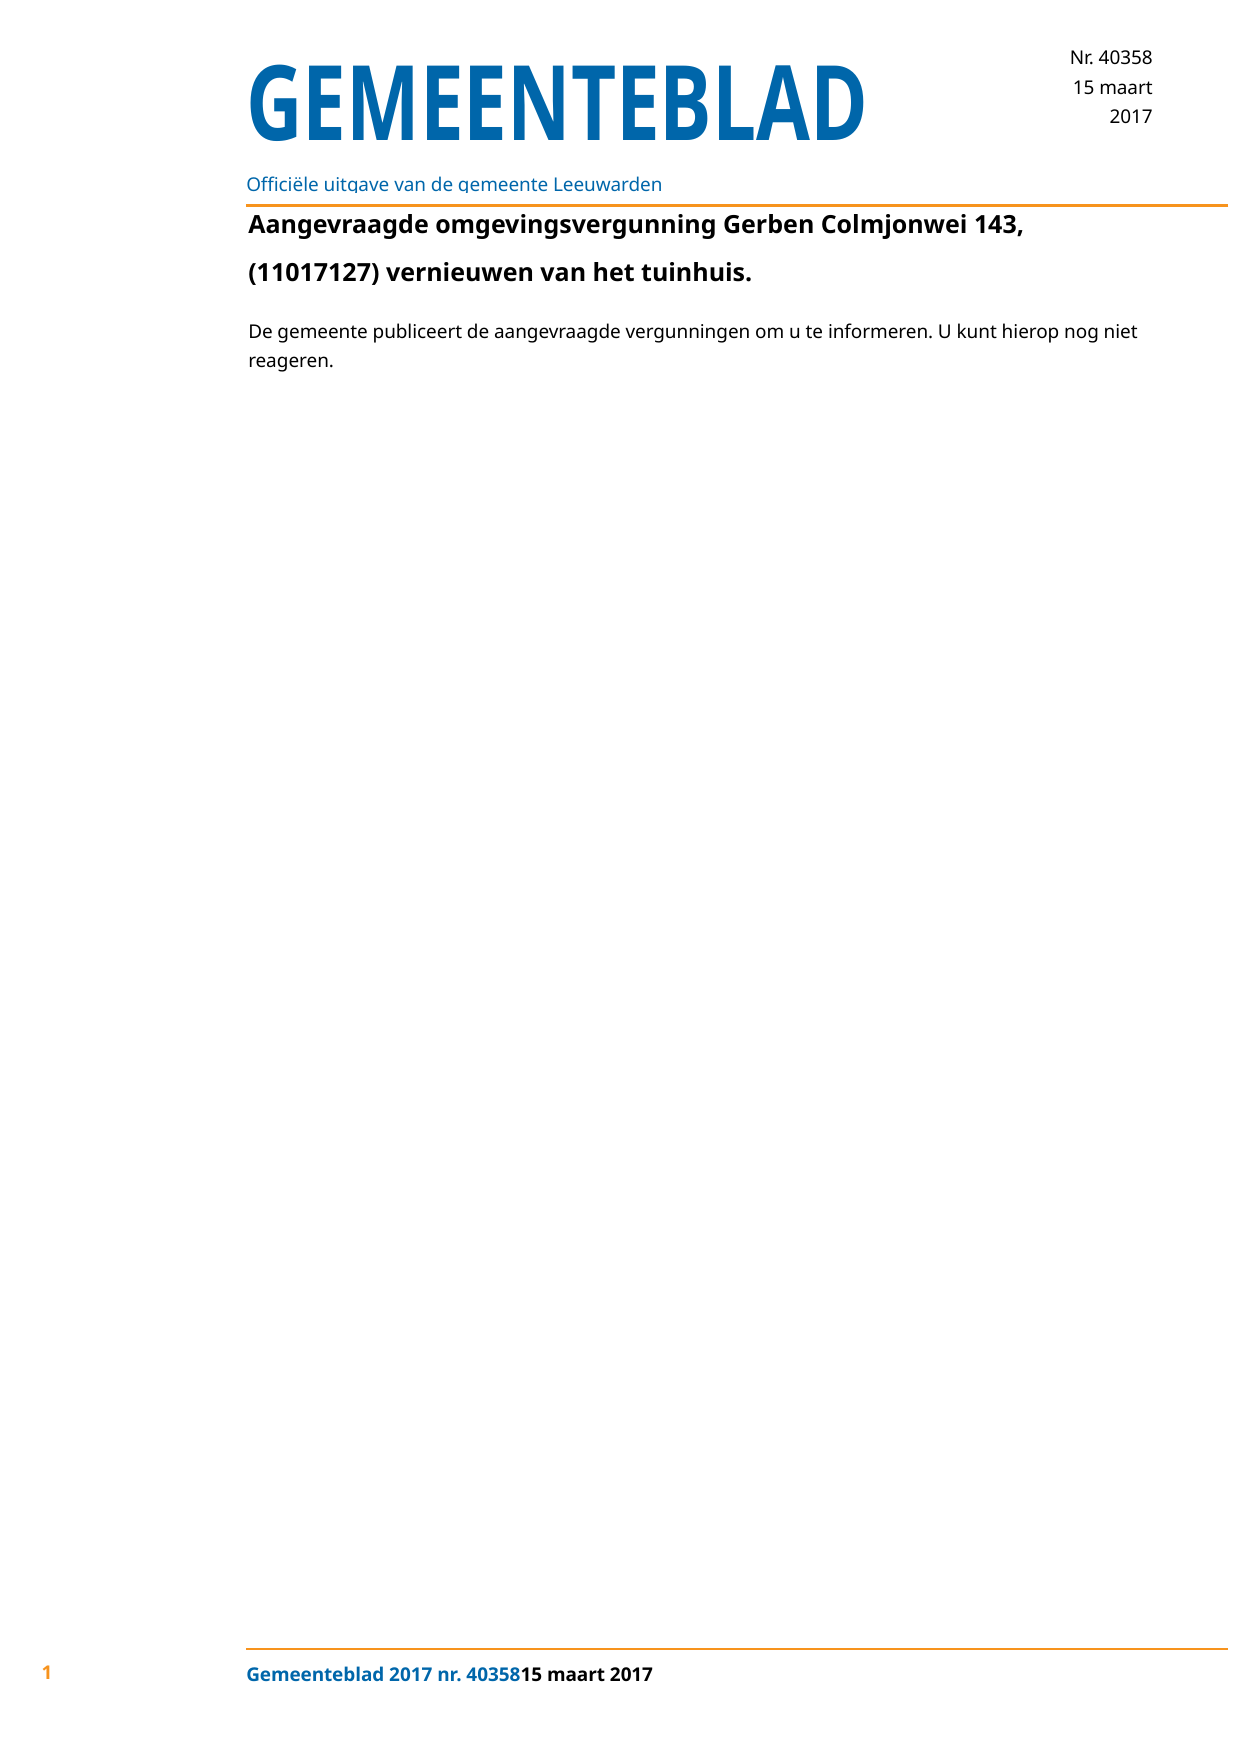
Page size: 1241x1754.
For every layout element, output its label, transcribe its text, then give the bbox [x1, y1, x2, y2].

picture [41, 47, 231, 172]
text Aangevraagde omgevingsvergunning Gerben Colmjonwei 143, (11017127) vernieuwen van het tuinhuis. [248, 207, 1152, 288]
text De gemeente publiceert de aangevraagde vergunningen om u te informeren. U kunt hierop nog niet reageren. [248, 318, 1152, 373]
